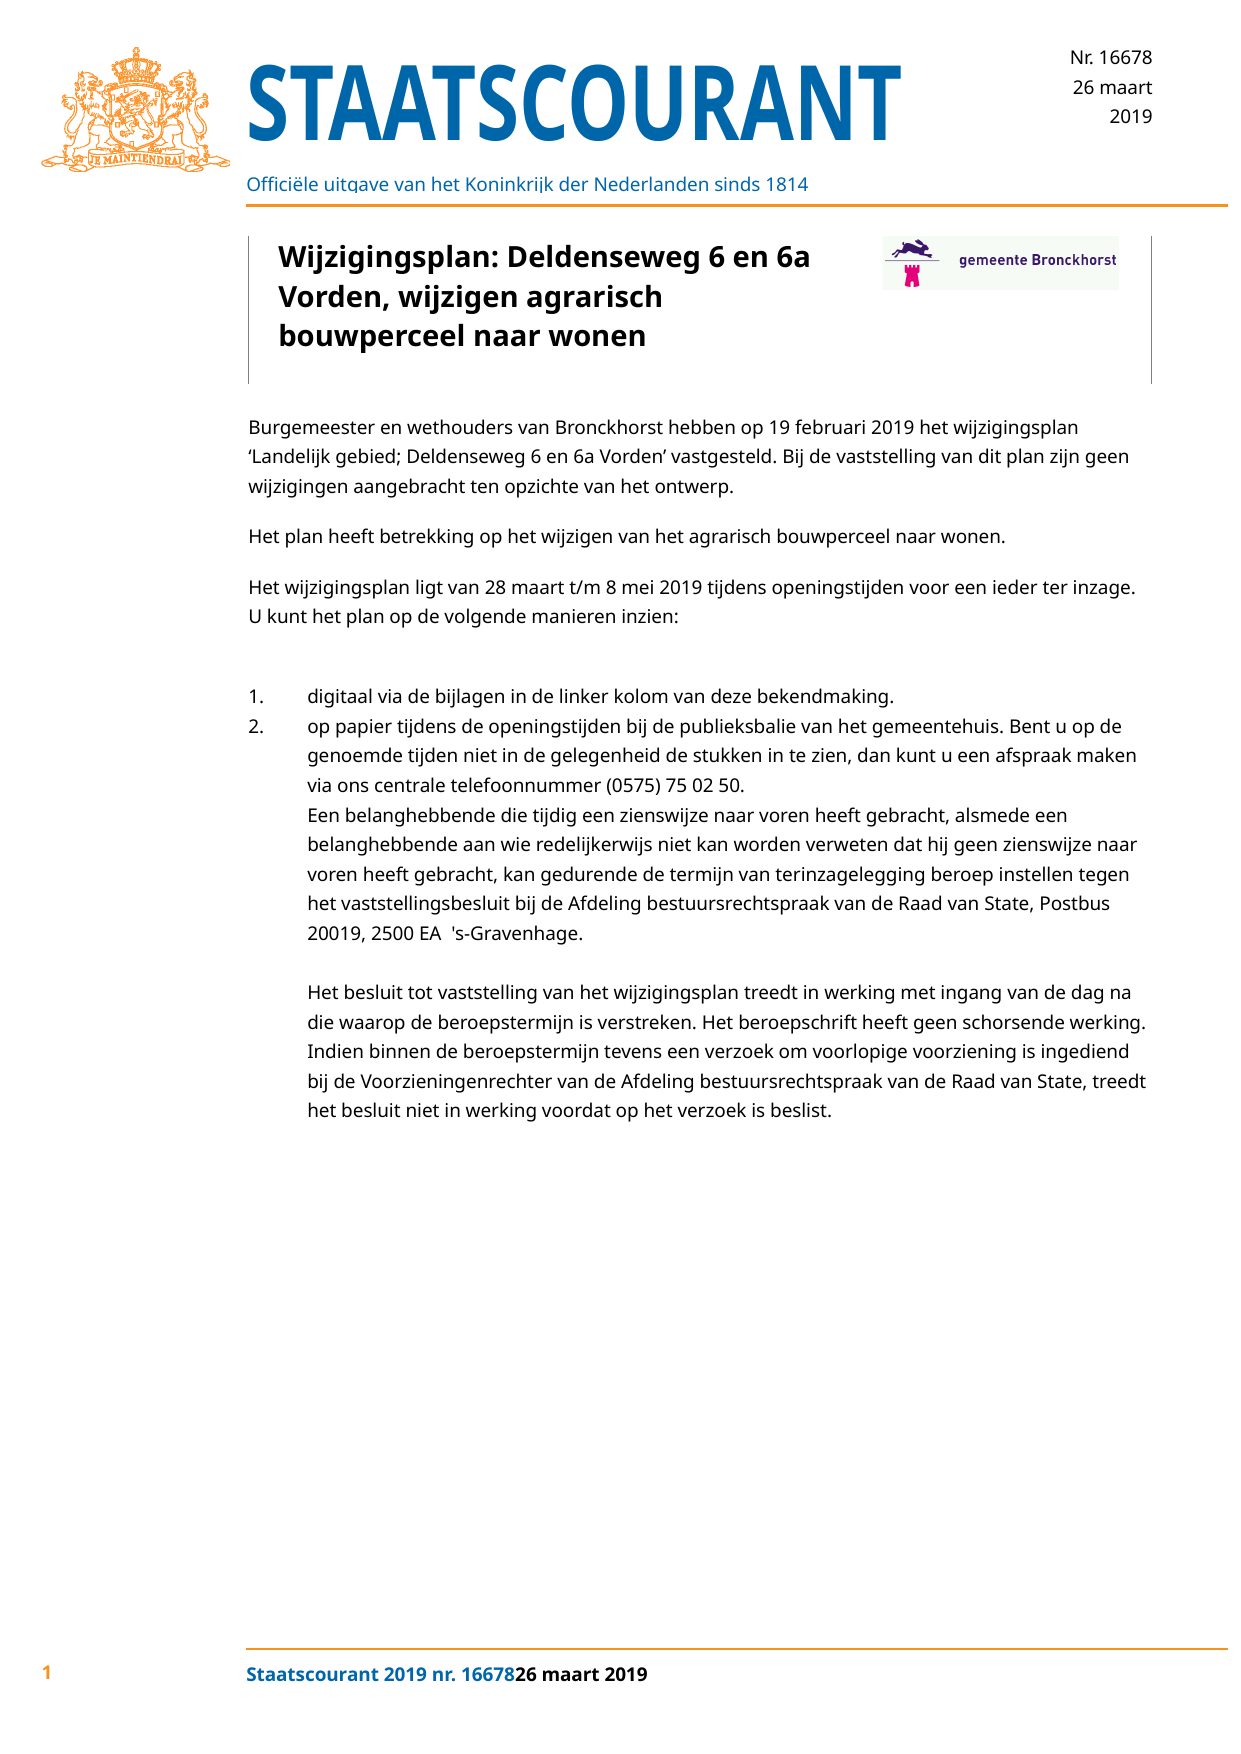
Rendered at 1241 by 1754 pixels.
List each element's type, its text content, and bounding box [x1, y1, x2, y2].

text Burgemeester en wethouders van Bronckhorst hebben op 19 februari 2019 het wijzigingsplan ‘Landelijk gebied; Deldenseweg 6 en 6a Vorden’ vastgesteld. Bij de vaststelling van dit plan zijn geen wijzigingen aangebracht ten opzichte van het ontwerp. [248, 414, 1152, 499]
picture [882, 236, 1119, 290]
list op papier tijdens de openingstijden bij de publieksbalie van het gemeentehuis. Bent u op de genoemde tijden niet in de gelegenheid de stukken in te zien, dan kunt u een afspraak maken via ons centrale telefoonnummer (0575) 75 02 50. [248, 713, 1152, 798]
picture [41, 47, 231, 172]
list Het besluit tot vaststelling van het wijzigingsplan treedt in werking met ingang van de dag na die waarop de beroepstermijn is verstreken. Het beroepschrift heeft geen schorsende werking. Indien binnen de beroepstermijn tevens een verzoek om voorlopige voorziening is ingediend bij de Voorzieningenrechter van de Afdeling bestuursrechtspraak van de Raad van State, treedt het besluit niet in werking voordat op het verzoek is beslist. [248, 979, 1152, 1123]
table_header [850, 236, 1151, 384]
text Het plan heeft betrekking op het wijzigen van het agrarisch bouwperceel naar wonen. [248, 523, 1152, 549]
text Het wijzigingsplan ligt van 28 maart t/m 8 mei 2019 tijdens openingstijden voor een ieder ter inzage. U kunt het plan op de volgende manieren inzien: [248, 574, 1152, 629]
list Een belanghebbende die tijdig een zienswijze naar voren heeft gebracht, alsmede een belanghebbende aan wie redelijkerwijs niet kan worden verweten dat hij geen zienswijze naar voren heeft gebracht, kan gedurende de termijn van terinzagelegging beroep instellen tegen het vaststellingsbesluit bij de Afdeling bestuursrechtspraak van de Raad van State, Postbus 20019, 2500 EA 's-Gravenhage. [248, 802, 1152, 946]
table_header Wijzigingsplan: Deldenseweg 6 en 6a Vorden, wijzigen agrarisch bouwperceel naar wonen [249, 236, 850, 384]
list digitaal via de bijlagen in de linker kolom van deze bekendmaking. [248, 683, 1152, 709]
